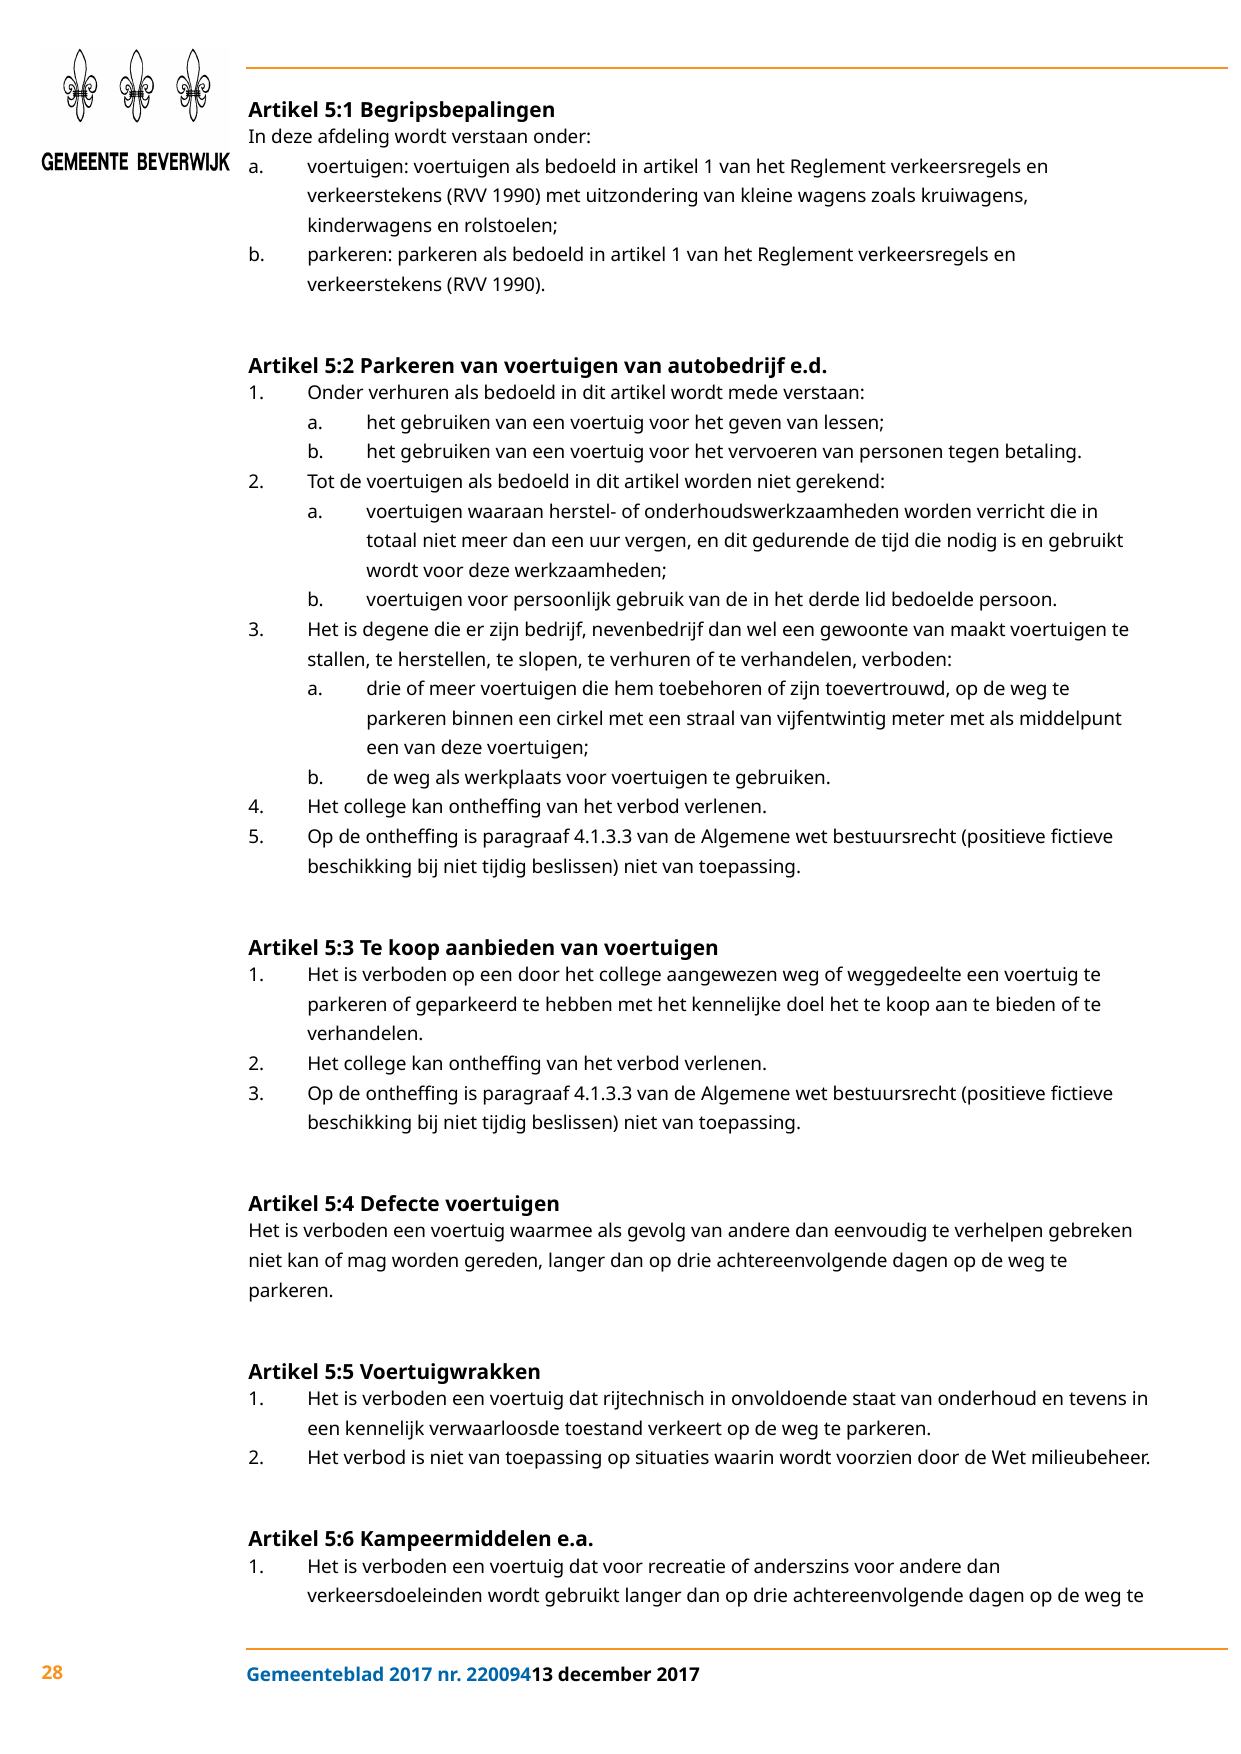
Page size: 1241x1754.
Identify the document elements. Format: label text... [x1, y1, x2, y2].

list het gebruiken van een voertuig voor het geven van lessen; [307, 409, 1152, 435]
text Artikel 5:1 Begripsbepalingen [248, 95, 1152, 123]
list Op de ontheffing is paragraaf 4.1.3.3 van de Algemene wet bestuursrecht (positieve fictieve beschikking bij niet tijdig beslissen) niet van toepassing. [248, 1080, 1152, 1135]
list voertuigen: voertuigen als bedoeld in artikel 1 van het Reglement verkeersregels en verkeerstekens (RVV 1990) met uitzondering van kleine wagens zoals kruiwagens, kinderwagens en rolstoelen; [248, 153, 1152, 238]
list Het is verboden een voertuig dat voor recreatie of anderszins voor andere dan verkeersdoeleinden wordt gebruikt langer dan op drie achtereenvolgende dagen op de weg te [248, 1553, 1152, 1608]
list Tot de voertuigen als bedoeld in dit artikel worden niet gerekend: [248, 468, 1152, 494]
list Het is degene die er zijn bedrijf, nevenbedrijf dan wel een gewoonte van maakt voertuigen te stallen, te herstellen, te slopen, te verhuren of te verhandelen, verboden: [248, 616, 1152, 672]
list Het verbod is niet van toepassing op situaties waarin wordt voorzien door de Wet milieubeheer. [248, 1444, 1152, 1470]
list Onder verhuren als bedoeld in dit artikel wordt mede verstaan: [248, 379, 1152, 405]
text Artikel 5:2 Parkeren van voertuigen van autobedrijf e.d. [248, 351, 1152, 379]
list drie of meer voertuigen die hem toebehoren of zijn toevertrouwd, op de weg te parkeren binnen een cirkel met een straal van vijfentwintig meter met als middelpunt een van deze voertuigen; [307, 675, 1152, 760]
text Artikel 5:4 Defecte voertuigen [248, 1189, 1152, 1218]
list Het is verboden op een door het college aangewezen weg of weggedeelte een voertuig te parkeren of geparkeerd te hebben met het kennelijke doel het te koop aan te bieden of te verhandelen. [248, 961, 1152, 1046]
list voertuigen voor persoonlijk gebruik van de in het derde lid bedoelde persoon. [307, 587, 1152, 612]
text Artikel 5:6 Kampeermiddelen e.a. [248, 1524, 1152, 1553]
list Op de ontheffing is paragraaf 4.1.3.3 van de Algemene wet bestuursrecht (positieve fictieve beschikking bij niet tijdig beslissen) niet van toepassing. [248, 823, 1152, 879]
list de weg als werkplaats voor voertuigen te gebruiken. [307, 764, 1152, 790]
text Artikel 5:3 Te koop aanbieden van voertuigen [248, 933, 1152, 961]
list Het college kan ontheffing van het verbod verlenen. [248, 1050, 1152, 1076]
text In deze afdeling wordt verstaan onder: [248, 123, 1152, 149]
list Het college kan ontheffing van het verbod verlenen. [248, 794, 1152, 819]
list voertuigen waaraan herstel- of onderhoudswerkzaamheden worden verricht die in totaal niet meer dan een uur vergen, en dit gedurende de tijd die nodig is en gebruikt wordt voor deze werkzaamheden; [307, 498, 1152, 583]
picture [41, 47, 231, 172]
text Artikel 5:5 Voertuigwrakken [248, 1357, 1152, 1385]
list Het is verboden een voertuig dat rijtechnisch in onvoldoende staat van onderhoud en tevens in een kennelijk verwaarloosde toestand verkeert op de weg te parkeren. [248, 1385, 1152, 1441]
list het gebruiken van een voertuig voor het vervoeren van personen tegen betaling. [307, 439, 1152, 464]
text Het is verboden een voertuig waarmee als gevolg van andere dan eenvoudig te verhelpen gebreken niet kan of mag worden gereden, langer dan op drie achtereenvolgende dagen op de weg te parkeren. [248, 1218, 1152, 1303]
list parkeren: parkeren als bedoeld in artikel 1 van het Reglement verkeersregels en verkeerstekens (RVV 1990). [248, 242, 1152, 297]
